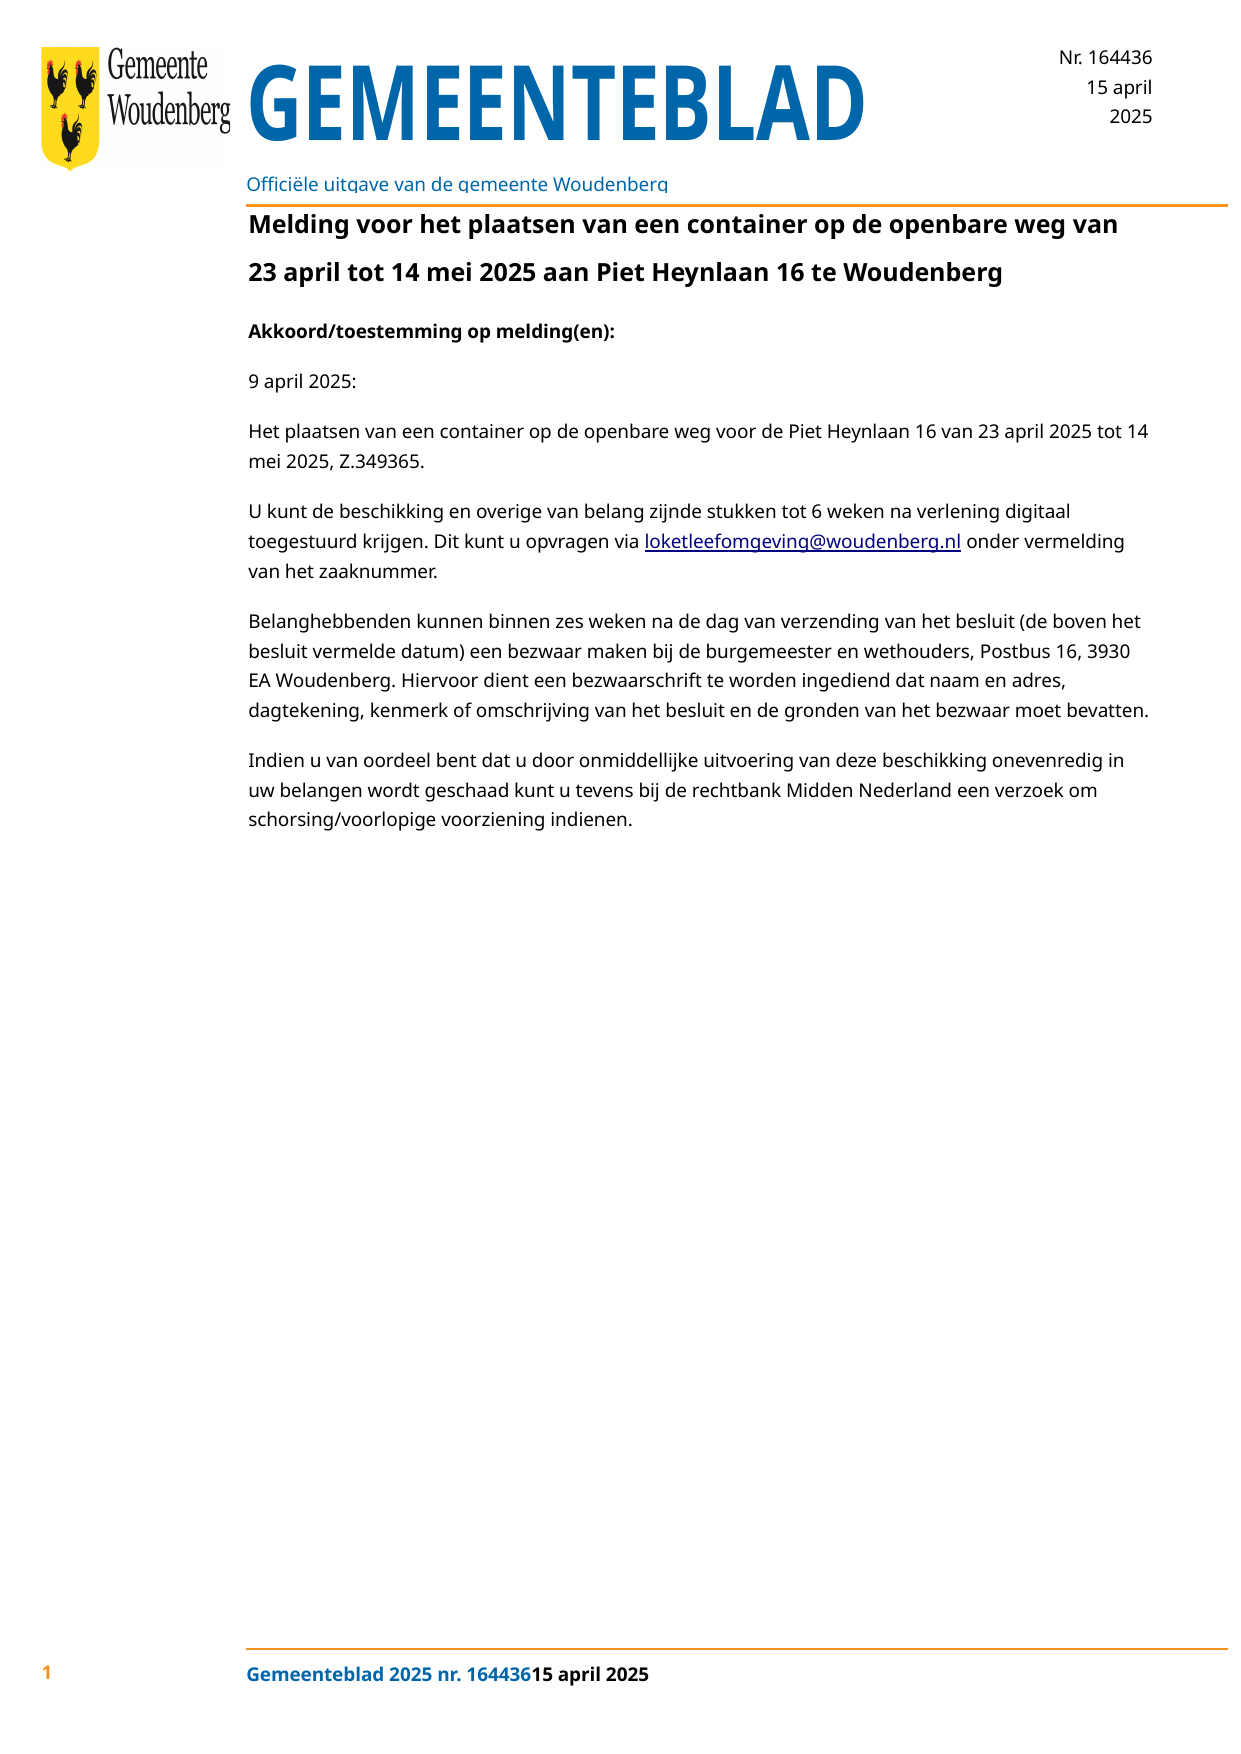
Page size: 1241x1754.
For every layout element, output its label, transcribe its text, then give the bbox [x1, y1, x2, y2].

text 9 april 2025: [248, 368, 1152, 394]
text Belanghebbenden kunnen binnen zes weken na de dag van verzending van het besluit (de boven het besluit vermelde datum) een bezwaar maken bij de burgemeester en wethouders, Postbus 16, 3930 EA Woudenberg. Hiervoor dient een bezwaarschrift te worden ingediend dat naam en adres, dagtekening, kenmerk of omschrijving van het besluit en de gronden van het bezwaar moet bevatten. [248, 608, 1152, 723]
picture [41, 47, 231, 172]
text Akkoord/toestemming op melding(en): [248, 318, 1152, 344]
text Het plaatsen van een container op de openbare weg voor de Piet Heynlaan 16 van 23 april 2025 tot 14 mei 2025, Z.349365. [248, 419, 1152, 474]
text Indien u van oordeel bent dat u door onmiddellijke uitvoering van deze beschikking onevenredig in uw belangen wordt geschaad kunt u tevens bij de rechtbank Midden Nederland een verzoek om schorsing/voorlopige voorziening indienen. [248, 747, 1152, 832]
text Melding voor het plaatsen van een container op de openbare weg van 23 april tot 14 mei 2025 aan Piet Heynlaan 16 te Woudenberg [248, 207, 1152, 288]
text U kunt de beschikking en overige van belang zijnde stukken tot 6 weken na verlening digitaal toegestuurd krijgen. Dit kunt u opvragen via loketleefomgeving@woudenberg.nl onder vermelding van het zaaknummer. [248, 499, 1152, 584]
